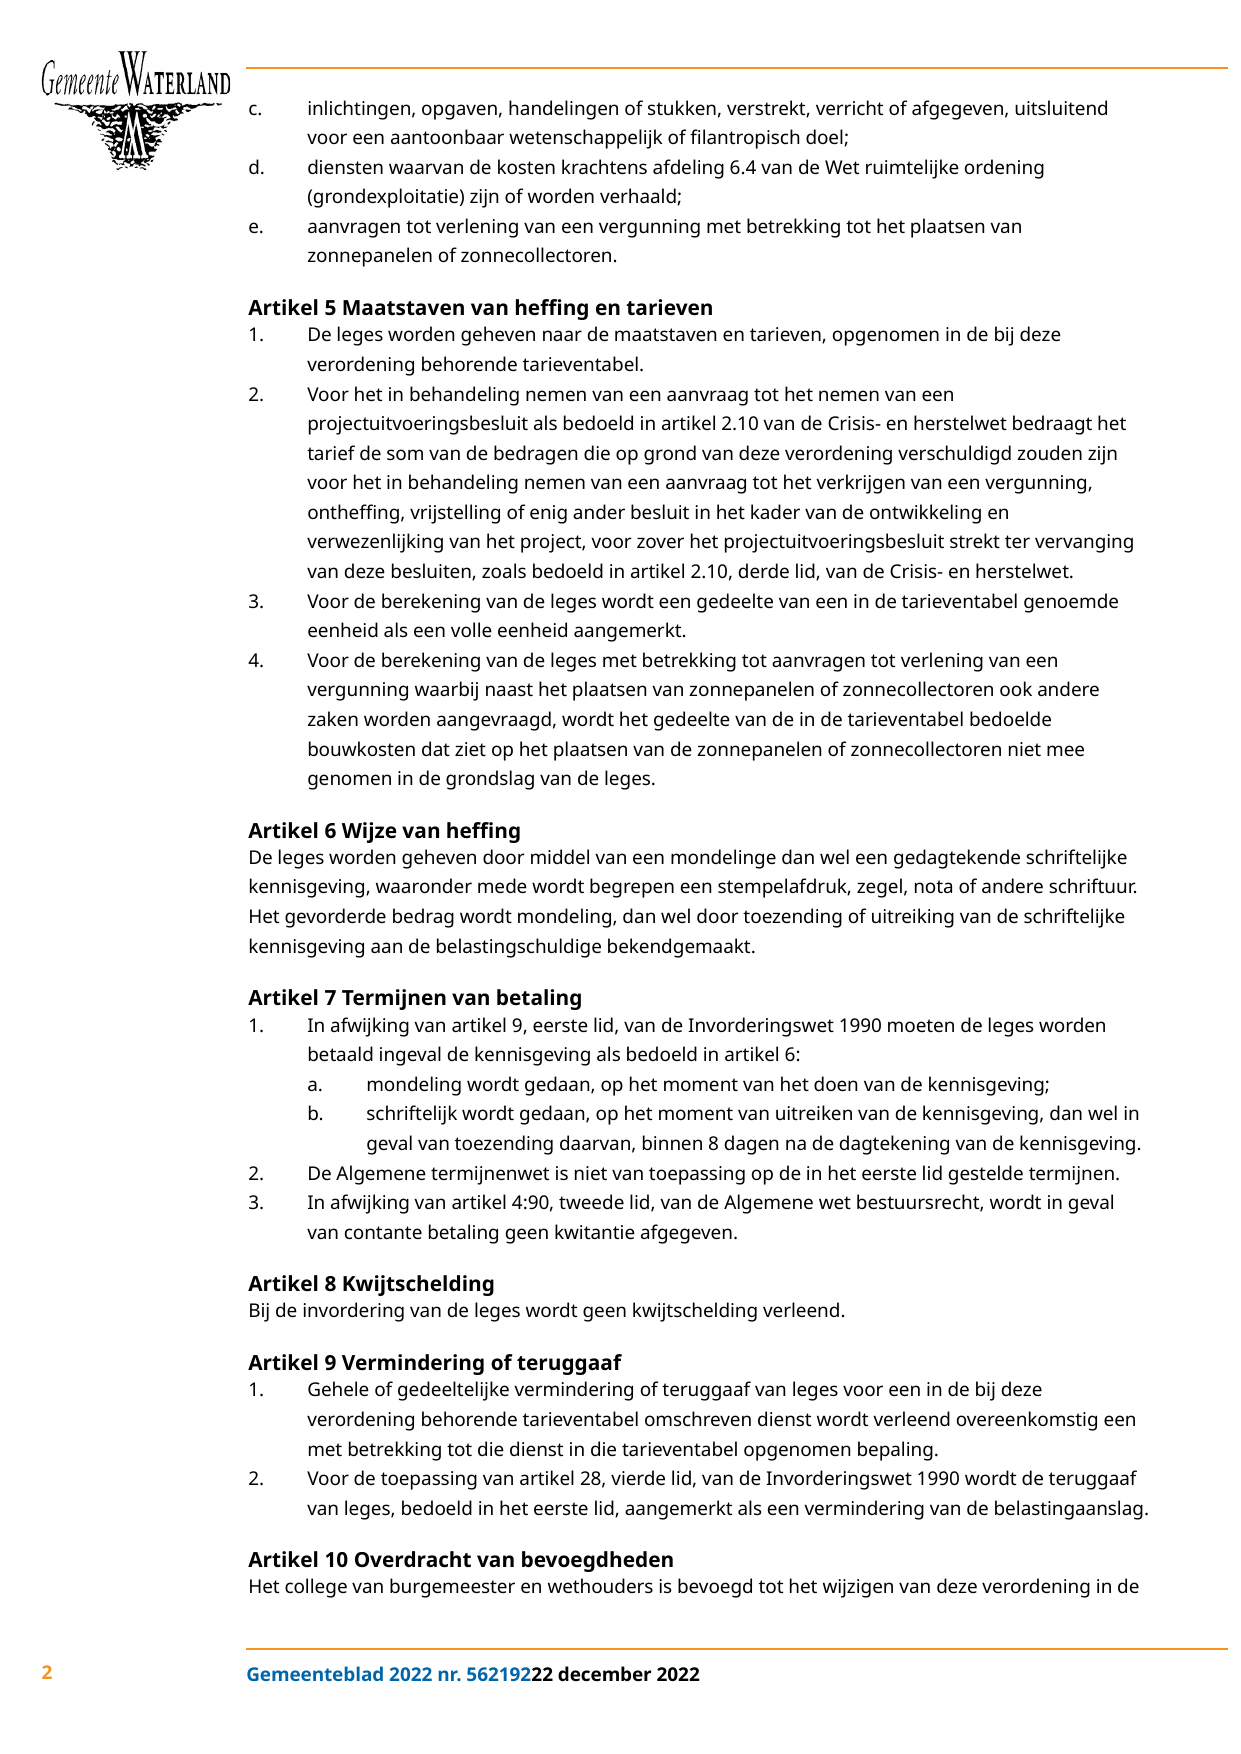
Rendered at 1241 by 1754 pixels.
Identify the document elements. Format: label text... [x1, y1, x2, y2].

text De leges worden geheven door middel van een mondelinge dan wel een gedagtekende schriftelijke kennisgeving, waaronder mede wordt begrepen een stempelafdruk, zegel, nota of andere schriftuur. Het gevorderde bedrag wordt mondeling, dan wel door toezending of uitreiking van de schriftelijke kennisgeving aan de belastingschuldige bekendgemaakt. [248, 844, 1152, 959]
list Voor de berekening van de leges wordt een gedeelte van een in de tarieventabel genoemde eenheid als een volle eenheid aangemerkt. [248, 588, 1152, 643]
list schriftelijk wordt gedaan, op het moment van uitreiken van de kennisgeving, dan wel in geval van toezending daarvan, binnen 8 dagen na de dagtekening van de kennisgeving. [307, 1101, 1152, 1156]
text Artikel 5 Maatstaven van heffing en tarieven [248, 293, 1152, 322]
list De Algemene termijnenwet is niet van toepassing op de in het eerste lid gestelde termijnen. [248, 1160, 1152, 1185]
list In afwijking van artikel 9, eerste lid, van de Invorderingswet 1990 moeten de leges worden betaald ingeval de kennisgeving als bedoeld in artikel 6: [248, 1012, 1152, 1067]
list mondeling wordt gedaan, op het moment van het doen van de kennisgeving; [307, 1071, 1152, 1097]
text Artikel 10 Overdracht van bevoegdheden [248, 1545, 1152, 1574]
list diensten waarvan de kosten krachtens afdeling 6.4 van de Wet ruimtelijke ordening (grondexploitatie) zijn of worden verhaald; [248, 154, 1152, 209]
text Bij de invordering van de leges wordt geen kwijtschelding verleend. [248, 1298, 1152, 1323]
list Voor de toepassing van artikel 28, vierde lid, van de Invorderingswet 1990 wordt de teruggaaf van leges, bedoeld in het eerste lid, aangemerkt als een vermindering van de belastingaanslag. [248, 1465, 1152, 1521]
text Artikel 8 Kwijtschelding [248, 1269, 1152, 1298]
list aanvragen tot verlening van een vergunning met betrekking tot het plaatsen van zonnepanelen of zonnecollectoren. [248, 213, 1152, 268]
list inlichtingen, opgaven, handelingen of stukken, verstrekt, verricht of afgegeven, uitsluitend voor een aantoonbaar wetenschappelijk of filantropisch doel; [248, 95, 1152, 150]
list De leges worden geheven naar de maatstaven en tarieven, opgenomen in de bij deze verordening behorende tarieventabel. [248, 322, 1152, 377]
text Artikel 7 Termijnen van betaling [248, 983, 1152, 1012]
list Voor het in behandeling nemen van een aanvraag tot het nemen van een projectuitvoeringsbesluit als bedoeld in artikel 2.10 van de Crisis- en herstelwet bedraagt het tarief de som van de bedragen die op grond van deze verordening verschuldigd zouden zijn voor het in behandeling nemen van een aanvraag tot het verkrijgen van een vergunning, ontheffing, vrijstelling of enig ander besluit in het kader van de ontwikkeling en verwezenlijking van het project, voor zover het projectuitvoeringsbesluit strekt ter vervanging van deze besluiten, zoals bedoeld in artikel 2.10, derde lid, van de Crisis- en herstelwet. [248, 381, 1152, 584]
picture [41, 47, 231, 172]
list Gehele of gedeeltelijke vermindering of teruggaaf van leges voor een in de bij deze verordening behorende tarieventabel omschreven dienst wordt verleend overeenkomstig een met betrekking tot die dienst in die tarieventabel opgenomen bepaling. [248, 1377, 1152, 1461]
text Het college van burgemeester en wethouders is bevoegd tot het wijzigen van deze verordening in de [248, 1574, 1152, 1599]
list In afwijking van artikel 4:90, tweede lid, van de Algemene wet bestuursrecht, wordt in geval van contante betaling geen kwitantie afgegeven. [248, 1189, 1152, 1244]
text Artikel 9 Vermindering of teruggaaf [248, 1348, 1152, 1377]
list Voor de berekening van de leges met betrekking tot aanvragen tot verlening van een vergunning waarbij naast het plaatsen van zonnepanelen of zonnecollectoren ook andere zaken worden aangevraagd, wordt het gedeelte van de in de tarieventabel bedoelde bouwkosten dat ziet op het plaatsen van de zonnepanelen of zonnecollectoren niet mee genomen in de grondslag van de leges. [248, 647, 1152, 791]
text Artikel 6 Wijze van heffing [248, 816, 1152, 844]
